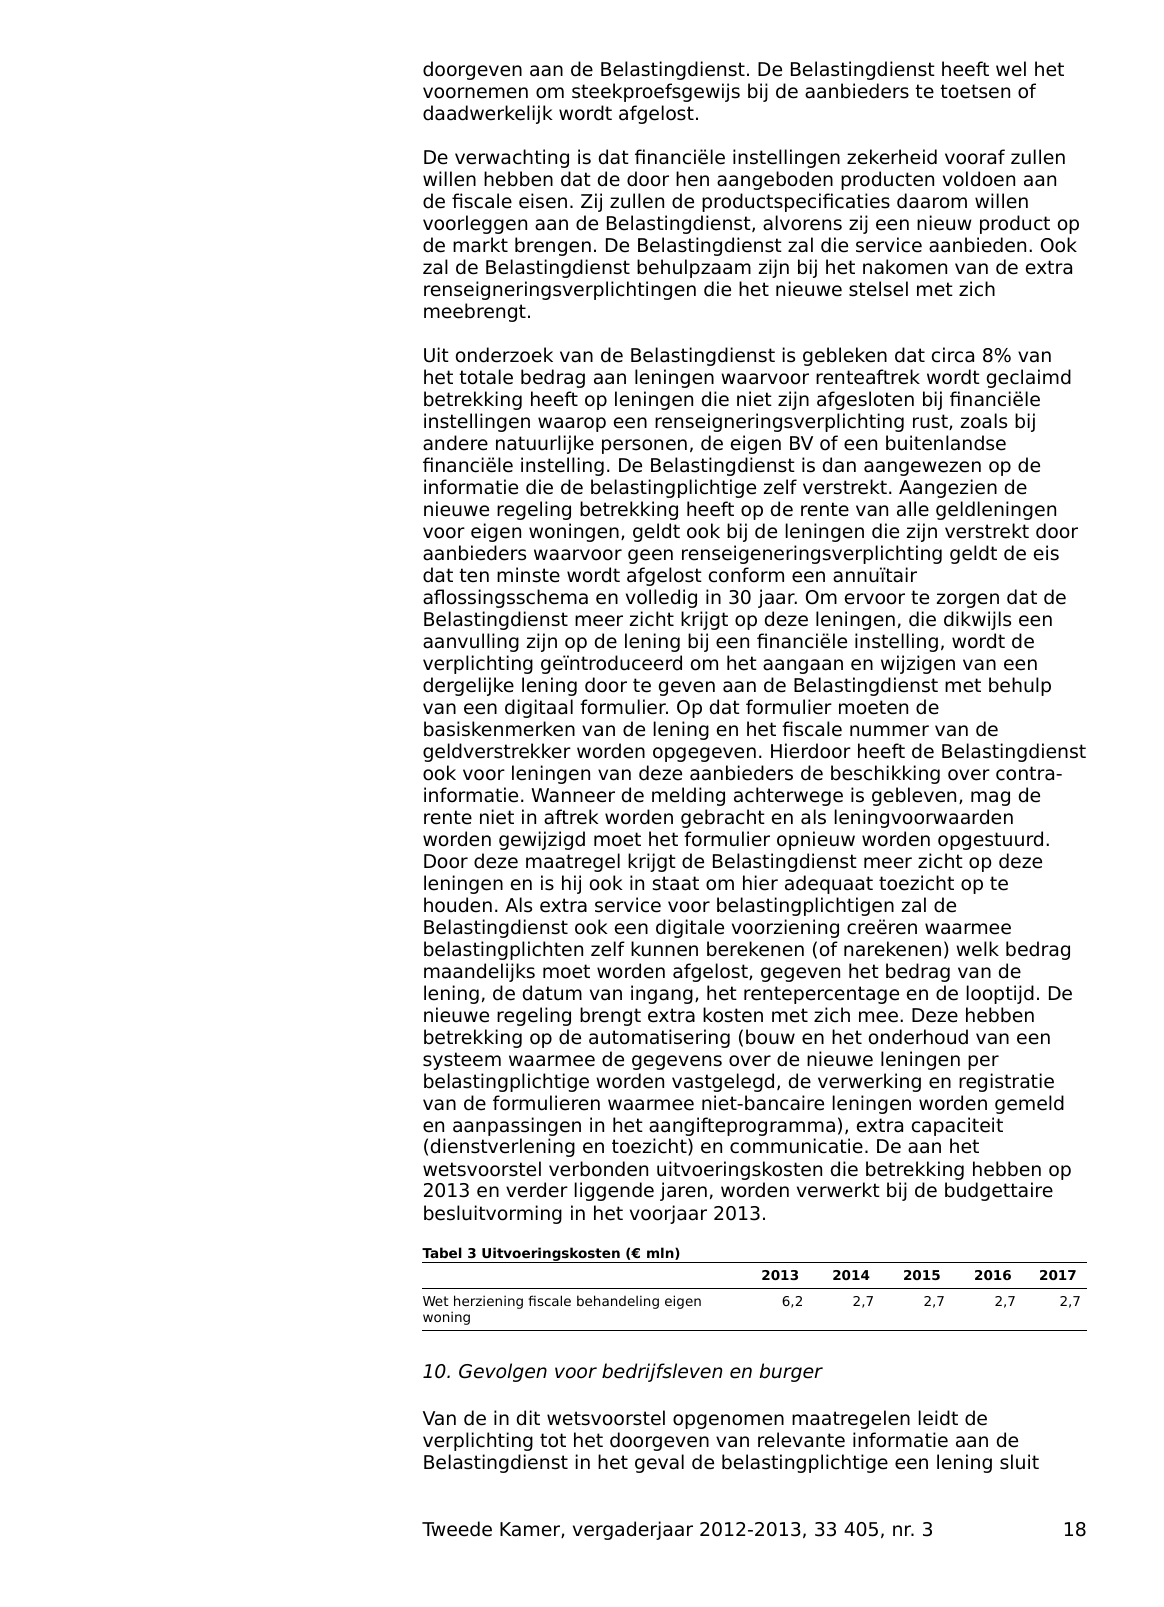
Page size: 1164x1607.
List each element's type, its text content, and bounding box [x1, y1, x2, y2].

table_cell 2016 [951, 1263, 1022, 1288]
table_cell [422, 1263, 738, 1288]
table_cell 2015 [880, 1263, 951, 1288]
text De verwachting is dat financiële instellingen zekerheid vooraf zullen willen hebben dat de door hen aangeboden producten voldoen aan de fiscale eisen. Zij zullen de productspecificaties daarom willen voorleggen aan de Belastingdienst, alvorens zij een nieuw product op de markt brengen. De Belastingdienst zal die service aanbieden. Ook zal de Belastingdienst behulpzaam zijn bij het nakomen van de extra renseigneringsverplichtingen die het nieuwe stelsel met zich meebrengt. [422, 147, 1087, 323]
table_cell 2014 [809, 1263, 880, 1288]
subtitle 10. Gevolgen voor bedrijfsleven en burger [422, 1361, 1087, 1383]
table_cell 6,2 [738, 1289, 809, 1330]
table_cell 2,7 [951, 1289, 1022, 1330]
text Uit onderzoek van de Belastingdienst is gebleken dat circa 8% van het totale bedrag aan leningen waarvoor renteaftrek wordt geclaimd betrekking heeft op leningen die niet zijn afgesloten bij financiële instellingen waarop een renseigneringsverplichting rust, zoals bij andere natuurlijke personen, de eigen BV of een buitenlandse financiële instelling. De Belastingdienst is dan aangewezen op de informatie die de belastingplichtige zelf verstrekt. Aangezien de nieuwe regeling betrekking heeft op de rente van alle geldleningen voor eigen woningen, geldt ook bij de leningen die zijn verstrekt door aanbieders waarvoor geen renseigeneringsverplichting geldt de eis dat ten minste wordt afgelost conform een annuïtair aflossingsschema en volledig in 30 jaar. Om ervoor te zorgen dat de Belastingdienst meer zicht krijgt op deze leningen, die dikwijls een aanvulling zijn op de lening bij een financiële instelling, wordt de verplichting geïntroduceerd om het aangaan en wijzigen van een dergelijke lening door te geven aan de Belastingdienst met behulp van een digitaal formulier. Op dat formulier moeten de basiskenmerken van de lening en het fiscale nummer van de geldverstrekker worden opgegeven. Hierdoor heeft de Belastingdienst ook voor leningen van deze aanbieders de beschikking over contra-informatie. Wanneer de melding achterwege is gebleven, mag de rente niet in aftrek worden gebracht en als leningvoorwaarden worden gewijzigd moet het formulier opnieuw worden opgestuurd. Door deze maatregel krijgt de Belastingdienst meer zicht op deze leningen en is hij ook in staat om hier adequaat toezicht op te houden. Als extra service voor belastingplichtigen zal de Belastingdienst ook een digitale voorziening creëren waarmee belastingplichten zelf kunnen berekenen (of narekenen) welk bedrag maandelijks moet worden afgelost, gegeven het bedrag van de lening, de datum van ingang, het rentepercentage en de looptijd. De nieuwe regeling brengt extra kosten met zich mee. Deze hebben betrekking op de automatisering (bouw en het onderhoud van een systeem waarmee de gegevens over de nieuwe leningen per belastingplichtige worden vastgelegd, de verwerking en registratie van de formulieren waarmee niet-bancaire leningen worden gemeld en aanpassingen in het aangifteprogramma), extra capaciteit (dienstverlening en toezicht) en communicatie. De aan het wetsvoorstel verbonden uitvoeringskosten die betrekking hebben op 2013 en verder liggende jaren, worden verwerkt bij de budgettaire besluitvorming in het voorjaar 2013. [422, 345, 1087, 1224]
table_cell 2,7 [809, 1289, 880, 1330]
table_header Tabel 3 Uitvoeringskosten (€ mln) [422, 1246, 1087, 1262]
table_cell Wet herziening fiscale behandeling eigen woning [422, 1289, 738, 1330]
table_cell 2013 [738, 1263, 809, 1288]
table_cell 2,7 [1022, 1289, 1087, 1330]
table_cell 2,7 [880, 1289, 951, 1330]
table_cell 2017 [1022, 1263, 1087, 1288]
text Van de in dit wetsvoorstel opgenomen maatregelen leidt de verplichting tot het doorgeven van relevante informatie aan de Belastingdienst in het geval de belastingplichtige een lening sluit [422, 1408, 1087, 1474]
text doorgeven aan de Belastingdienst. De Belastingdienst heeft wel het voornemen om steekproefsgewijs bij de aanbieders te toetsen of daadwerkelijk wordt afgelost. [422, 59, 1087, 125]
